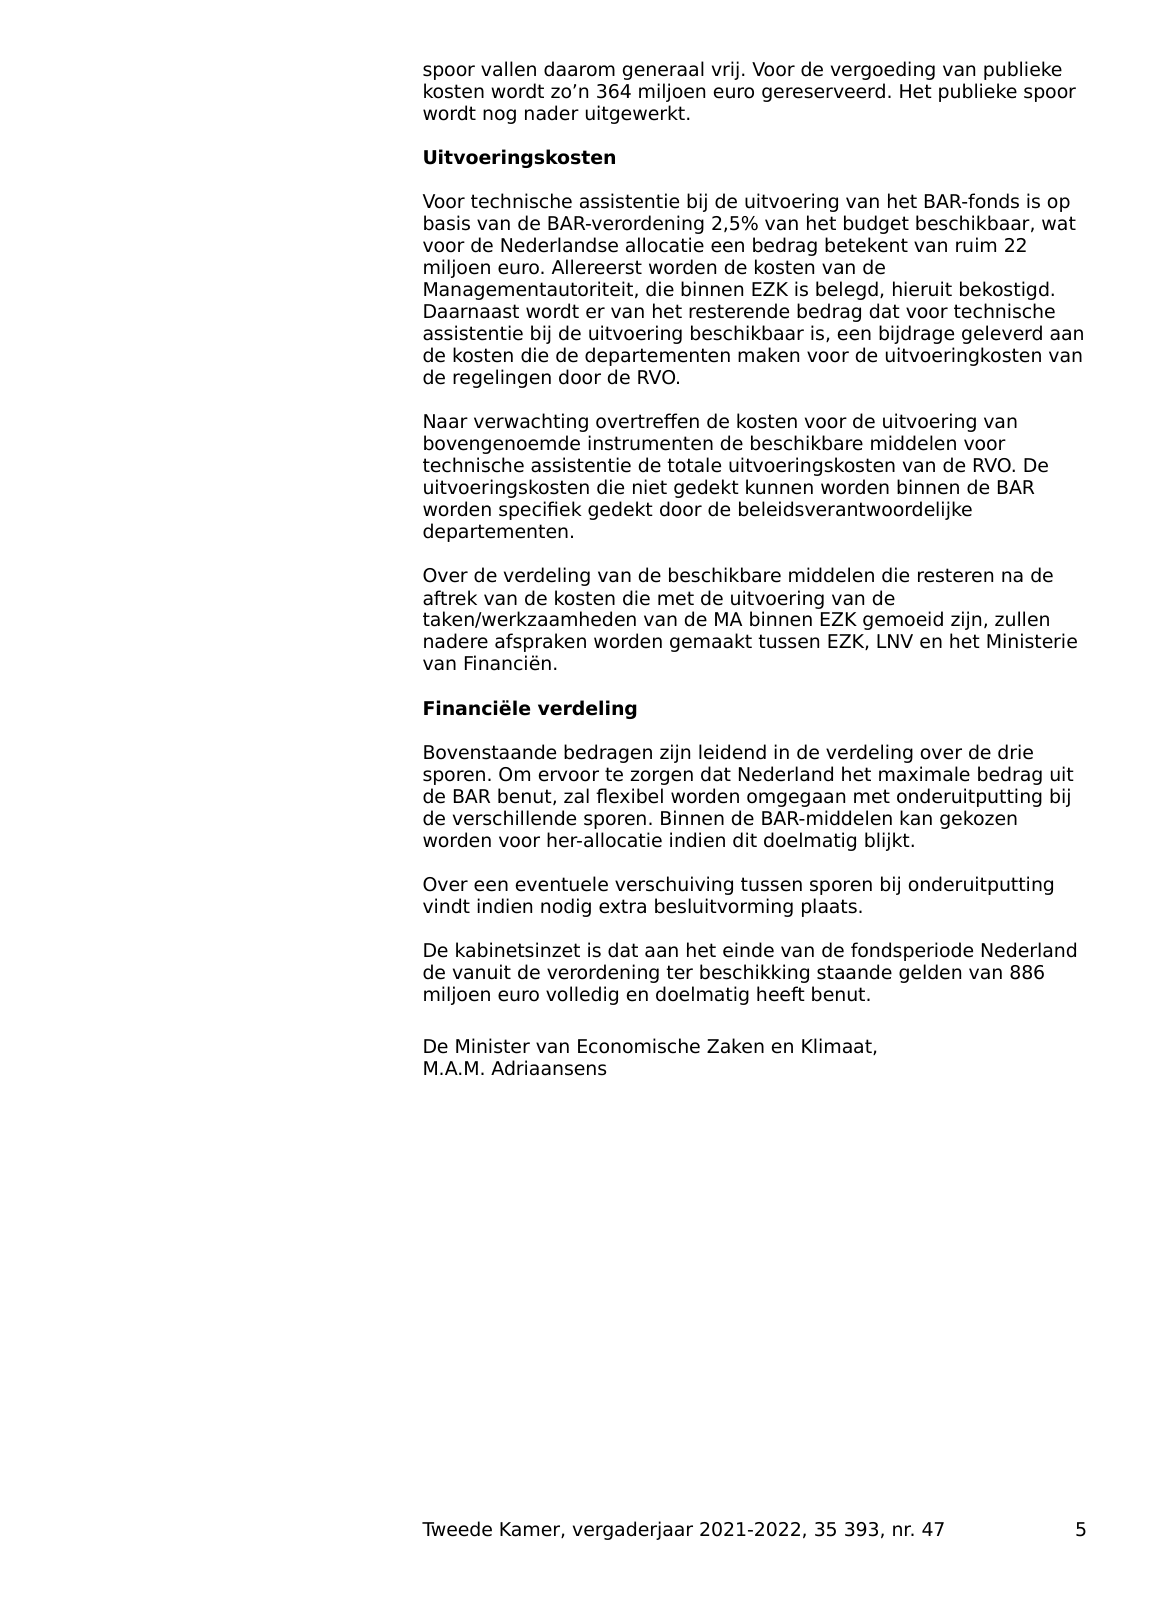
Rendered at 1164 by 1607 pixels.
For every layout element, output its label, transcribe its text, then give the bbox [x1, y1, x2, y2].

subtitle Financiële verdeling [422, 697, 1087, 719]
text Voor technische assistentie bij de uitvoering van het BAR-fonds is op basis van de BAR-verordening 2,5% van het budget beschikbaar, wat voor de Nederlandse allocatie een bedrag betekent van ruim 22 miljoen euro. Allereerst worden de kosten van de Managementautoriteit, die binnen EZK is belegd, hieruit bekostigd. Daarnaast wordt er van het resterende bedrag dat voor technische assistentie bij de uitvoering beschikbaar is, een bijdrage geleverd aan de kosten die de departementen maken voor de uitvoeringkosten van de regelingen door de RVO. [422, 191, 1087, 389]
text Over een eventuele verschuiving tussen sporen bij onderuitputting vindt indien nodig extra besluitvorming plaats. [422, 874, 1087, 918]
text De kabinetsinzet is dat aan het einde van de fondsperiode Nederland de vanuit de verordening ter beschikking staande gelden van 886 miljoen euro volledig en doelmatig heeft benut. [422, 940, 1087, 1006]
text spoor vallen daarom generaal vrij. Voor de vergoeding van publieke kosten wordt zo’n 364 miljoen euro gereserveerd. Het publieke spoor wordt nog nader uitgewerkt. [422, 59, 1087, 125]
text De Minister van Economische Zaken en Klimaat, M.A.M. Adriaansens [422, 1036, 1087, 1080]
text Bovenstaande bedragen zijn leidend in de verdeling over de drie sporen. Om ervoor te zorgen dat Nederland het maximale bedrag uit de BAR benut, zal flexibel worden omgegaan met onderuitputting bij de verschillende sporen. Binnen de BAR-middelen kan gekozen worden voor her-allocatie indien dit doelmatig blijkt. [422, 742, 1087, 852]
subtitle Uitvoeringskosten [422, 147, 1087, 169]
text Over de verdeling van de beschikbare middelen die resteren na de aftrek van de kosten die met de uitvoering van de taken/werkzaamheden van de MA binnen EZK gemoeid zijn, zullen nadere afspraken worden gemaakt tussen EZK, LNV en het Ministerie van Financiën. [422, 565, 1087, 675]
text Naar verwachting overtreffen de kosten voor de uitvoering van bovengenoemde instrumenten de beschikbare middelen voor technische assistentie de totale uitvoeringskosten van de RVO. De uitvoeringskosten die niet gedekt kunnen worden binnen de BAR worden specifiek gedekt door de beleidsverantwoordelijke departementen. [422, 411, 1087, 543]
